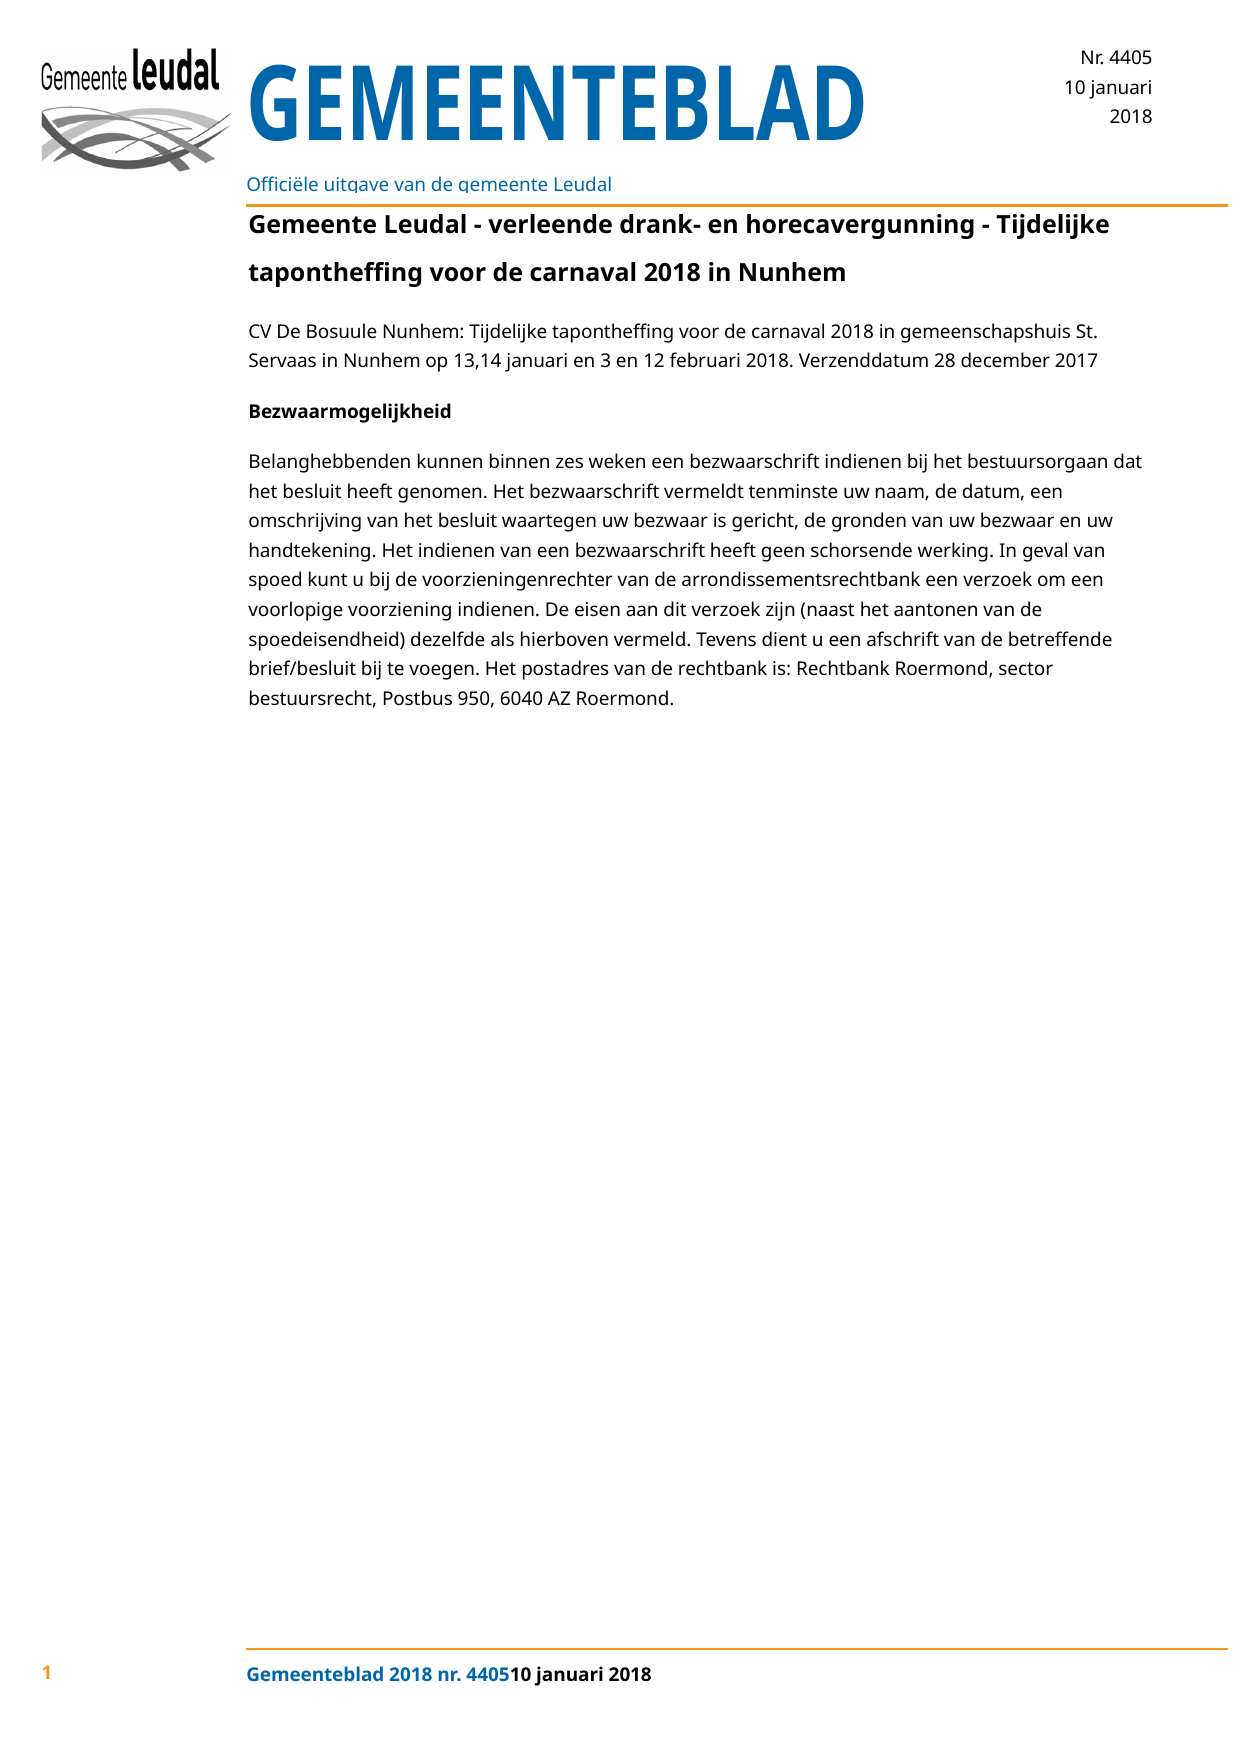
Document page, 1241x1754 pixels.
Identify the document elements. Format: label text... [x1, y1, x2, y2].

text Bezwaarmogelijkheid [248, 398, 1152, 424]
text Gemeente Leudal - verleende drank- en horecavergunning - Tijdelijke tapontheffing voor de carnaval 2018 in Nunhem [248, 207, 1152, 288]
picture [41, 47, 231, 172]
text CV De Bosuule Nunhem: Tijdelijke tapontheffing voor de carnaval 2018 in gemeenschapshuis St. Servaas in Nunhem op 13,14 januari en 3 en 12 februari 2018. Verzenddatum 28 december 2017 [248, 318, 1152, 373]
text Belanghebbenden kunnen binnen zes weken een bezwaarschrift indienen bij het bestuursorgaan dat het besluit heeft genomen. Het bezwaarschrift vermeldt tenminste uw naam, de datum, een omschrijving van het besluit waartegen uw bezwaar is gericht, de gronden van uw bezwaar en uw handtekening. Het indienen van een bezwaarschrift heeft geen schorsende werking. In geval van spoed kunt u bij de voorzieningenrechter van de arrondissementsrechtbank een verzoek om een voorlopige voorziening indienen. De eisen aan dit verzoek zijn (naast het aantonen van de spoedeisendheid) dezelfde als hierboven vermeld. Tevens dient u een afschrift van de betreffende brief/besluit bij te voegen. Het postadres van de rechtbank is: Rechtbank Roermond, sector bestuursrecht, Postbus 950, 6040 AZ Roermond. [248, 448, 1152, 711]
